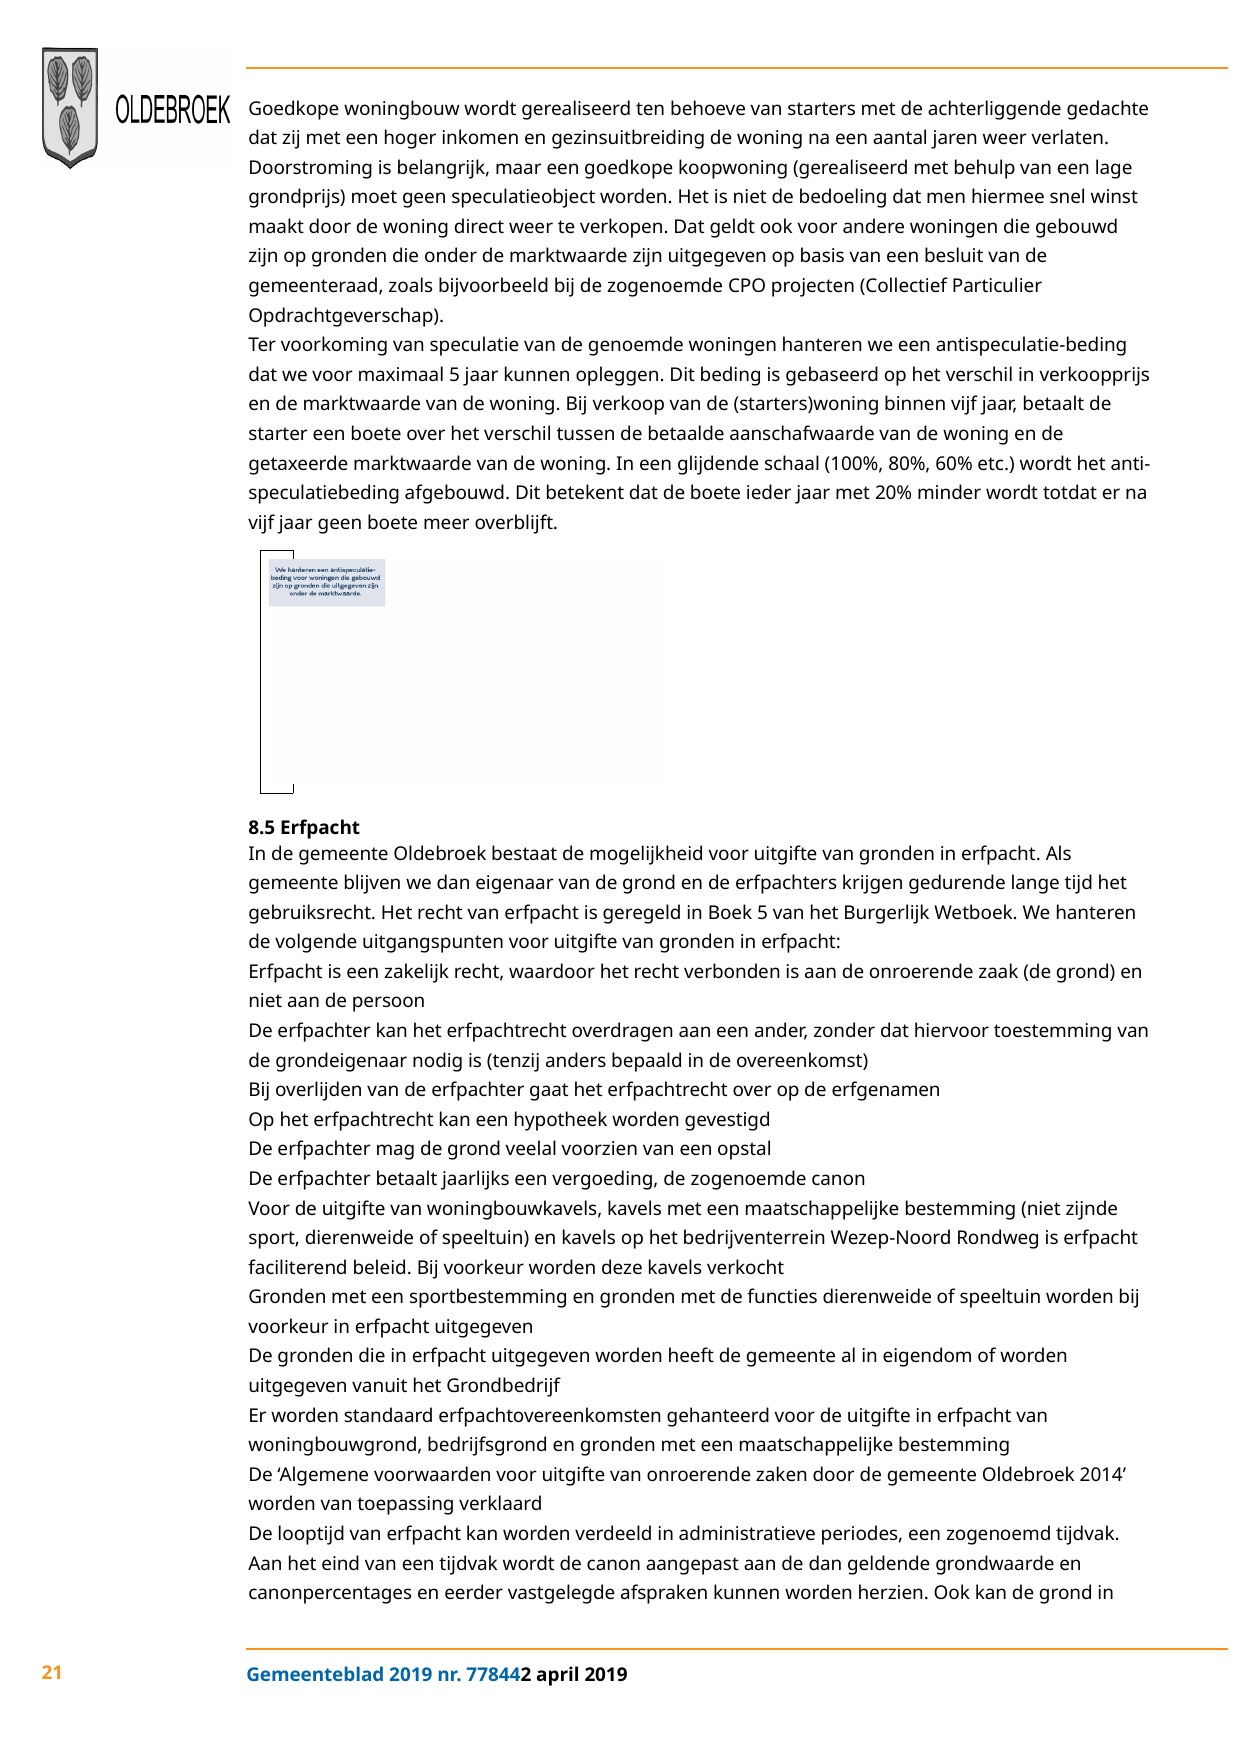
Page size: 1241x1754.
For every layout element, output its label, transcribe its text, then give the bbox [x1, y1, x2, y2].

text De gronden die in erfpacht uitgegeven worden heeft de gemeente al in eigendom of worden uitgegeven vanuit het Grondbedrijf [248, 1343, 1152, 1398]
text De erfpachter kan het erfpachtrecht overdragen aan een ander, zonder dat hiervoor toestemming van de grondeigenaar nodig is (tenzij anders bepaald in de overeenkomst) [248, 1017, 1152, 1073]
text In de gemeente Oldebroek bestaat de mogelijkheid voor uitgifte van gronden in erfpacht. Als gemeente blijven we dan eigenaar van de grond en de erfpachters krijgen gedurende lange tijd het gebruiksrecht. Het recht van erfpacht is geregeld in Boek 5 van het Burgerlijk Wetboek. We hanteren de volgende uitgangspunten voor uitgifte van gronden in erfpacht: [248, 840, 1152, 954]
text 8.5 Erfpacht [248, 814, 1152, 840]
text Gronden met een sportbestemming en gronden met de functies dierenweide of speeltuin worden bij voorkeur in erfpacht uitgegeven [248, 1283, 1152, 1339]
text Goedkope woningbouw wordt gerealiseerd ten behoeve van starters met de achterliggende gedachte dat zij met een hoger inkomen en gezinsuitbreiding de woning na een aantal jaren weer verlaten. Doorstroming is belangrijk, maar een goedkope koopwoning (gerealiseerd met behulp van een lage grondprijs) moet geen speculatieobject worden. Het is niet de bedoeling dat men hiermee snel winst maakt door de woning direct weer te verkopen. Dat geldt ook voor andere woningen die gebouwd zijn op gronden die onder de marktwaarde zijn uitgegeven op basis van een besluit van de gemeenteraad, zoals bijvoorbeeld bij de zogenoemde CPO projecten (Collectief Particulier Opdrachtgeverschap). [248, 95, 1152, 328]
text Ter voorkoming van speculatie van de genoemde woningen hanteren we een antispeculatie-beding dat we voor maximaal 5 jaar kunnen opleggen. Dit beding is gebaseerd op het verschil in verkoopprijs en de marktwaarde van de woning. Bij verkoop van de (starters)woning binnen vijf jaar, betaalt de starter een boete over het verschil tussen de betaalde aanschafwaarde van de woning en de getaxeerde marktwaarde van de woning. In een glijdende schaal (100%, 80%, 60% etc.) wordt het anti-speculatiebeding afgebouwd. Dit betekent dat de boete ieder jaar met 20% minder wordt totdat er na vijf jaar geen boete meer overblijft. [248, 331, 1152, 535]
text Bij overlijden van de erfpachter gaat het erfpachtrecht over op de erfgenamen [248, 1076, 1152, 1102]
text Er worden standaard erfpachtovereenkomsten gehanteerd voor de uitgifte in erfpacht van woningbouwgrond, bedrijfsgrond en gronden met een maatschappelijke bestemming [248, 1402, 1152, 1457]
text Erfpacht is een zakelijk recht, waardoor het recht verbonden is aan de onroerende zaak (de grond) en niet aan de persoon [248, 958, 1152, 1013]
text Op het erfpachtrecht kan een hypotheek worden gevestigd [248, 1106, 1152, 1132]
text De erfpachter mag de grond veelal voorzien van een opstal [248, 1136, 1152, 1161]
text De ‘Algemene voorwaarden voor uitgifte van onroerende zaken door de gemeente Oldebroek 2014’ worden van toepassing verklaard [248, 1461, 1152, 1516]
text De looptijd van erfpacht kan worden verdeeld in administratieve periodes, een zogenoemd tijdvak. Aan het eind van een tijdvak wordt de canon aangepast aan de dan geldende grondwaarde en canonpercentages en eerder vastgelegde afspraken kunnen worden herzien. Ook kan de grond in [248, 1520, 1152, 1605]
text De erfpachter betaalt jaarlijks een vergoeding, de zogenoemde canon [248, 1165, 1152, 1191]
picture [268, 559, 666, 784]
picture [41, 47, 231, 172]
text Voor de uitgifte van woningbouwkavels, kavels met een maatschappelijke bestemming (niet zijnde sport, dierenweide of speeltuin) en kavels op het bedrijventerrein Wezep-Noord Rondweg is erfpacht faciliterend beleid. Bij voorkeur worden deze kavels verkocht [248, 1195, 1152, 1280]
